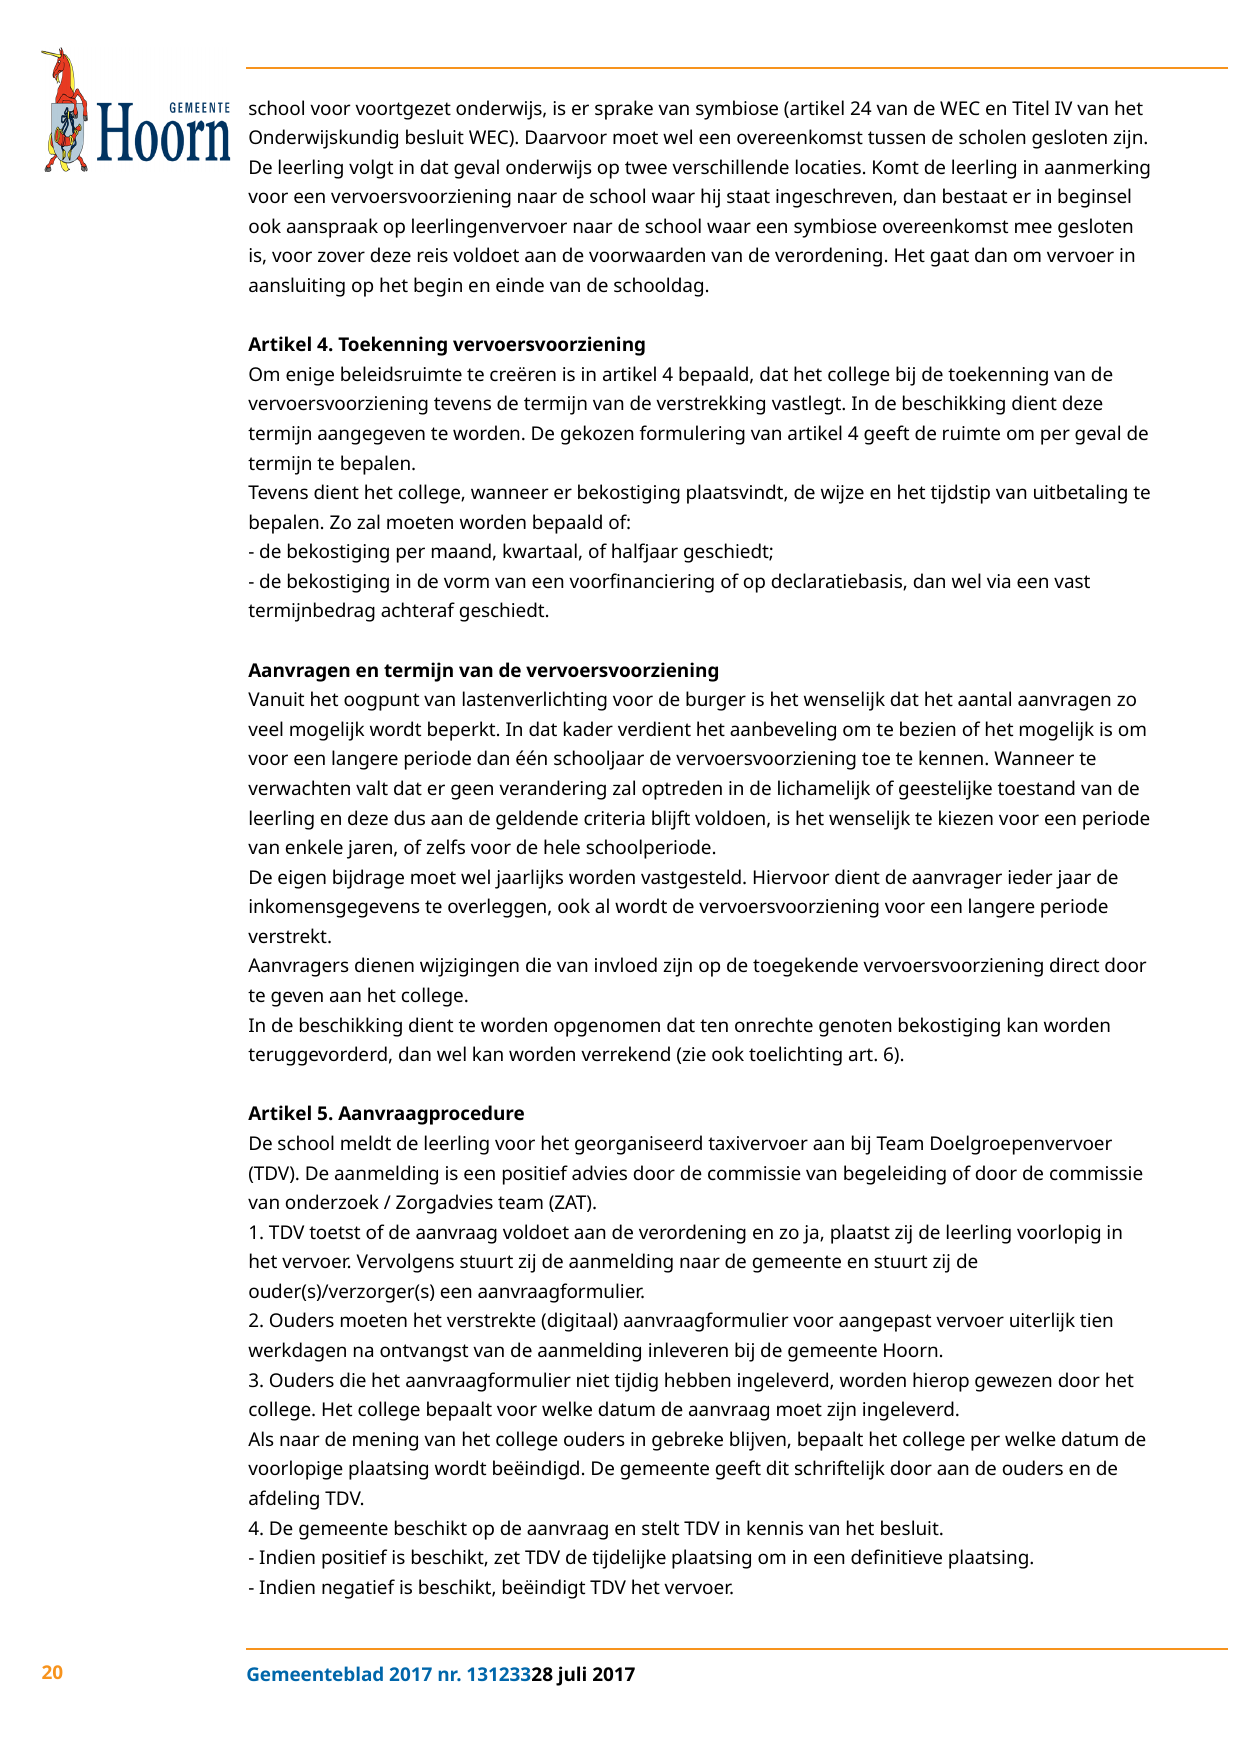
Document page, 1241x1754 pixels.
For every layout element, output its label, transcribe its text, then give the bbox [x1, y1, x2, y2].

text - de bekostiging in de vorm van een voorfinanciering of op declaratiebasis, dan wel via een vast termijnbedrag achteraf geschiedt. [248, 568, 1152, 623]
text De school meldt de leerling voor het georganiseerd taxivervoer aan bij Team Doelgroepenvervoer (TDV). De aanmelding is een positief advies door de commissie van begeleiding of door de commissie van onderzoek / Zorgadvies team (ZAT). [248, 1130, 1152, 1215]
picture [41, 47, 231, 172]
text Aanvragen en termijn van de vervoersvoorziening [248, 657, 1152, 683]
text Aanvragers dienen wijzigingen die van invloed zijn op de toegekende vervoersvoorziening direct door te geven aan het college. [248, 953, 1152, 1008]
text Als naar de mening van het college ouders in gebreke blijven, bepaalt het college per welke datum de voorlopige plaatsing wordt beëindigd. De gemeente geeft dit schriftelijk door aan de ouders en de afdeling TDV. [248, 1426, 1152, 1511]
text Artikel 4. Toekenning vervoersvoorziening [248, 331, 1152, 357]
text 2. Ouders moeten het verstrekte (digitaal) aanvraagformulier voor aangepast vervoer uiterlijk tien werkdagen na ontvangst van de aanmelding inleveren bij de gemeente Hoorn. [248, 1308, 1152, 1363]
text 4. De gemeente beschikt op de aanvraag en stelt TDV in kennis van het besluit. [248, 1515, 1152, 1541]
text - de bekostiging per maand, kwartaal, of halfjaar geschiedt; [248, 538, 1152, 564]
text In de beschikking dient te worden opgenomen dat ten onrechte genoten bekostiging kan worden teruggevorderd, dan wel kan worden verrekend (zie ook toelichting art. 6). [248, 1012, 1152, 1067]
text Om enige beleidsruimte te creëren is in artikel 4 bepaald, dat het college bij de toekenning van de vervoersvoorziening tevens de termijn van de verstrekking vastlegt. In de beschikking dient deze termijn aangegeven te worden. De gekozen formulering van artikel 4 geeft de ruimte om per geval de termijn te bepalen. [248, 361, 1152, 476]
text Artikel 5. Aanvraagprocedure [248, 1101, 1152, 1126]
text Tevens dient het college, wanneer er bekostiging plaatsvindt, de wijze en het tijdstip van uitbetaling te bepalen. Zo zal moeten worden bepaald of: [248, 479, 1152, 535]
text De eigen bijdrage moet wel jaarlijks worden vastgesteld. Hiervoor dient de aanvrager ieder jaar de inkomensgegevens te overleggen, ook al wordt de vervoersvoorziening voor een langere periode verstrekt. [248, 864, 1152, 949]
text - Indien negatief is beschikt, beëindigt TDV het vervoer. [248, 1574, 1152, 1600]
text school voor voortgezet onderwijs, is er sprake van symbiose (artikel 24 van de WEC en Titel IV van het Onderwijskundig besluit WEC). Daarvoor moet wel een overeenkomst tussen de scholen gesloten zijn. De leerling volgt in dat geval onderwijs op twee verschillende locaties. Komt de leerling in aanmerking voor een vervoersvoorziening naar de school waar hij staat ingeschreven, dan bestaat er in beginsel ook aanspraak op leerlingenvervoer naar de school waar een symbiose overeenkomst mee gesloten is, voor zover deze reis voldoet aan de voorwaarden van de verordening. Het gaat dan om vervoer in aansluiting op het begin en einde van de schooldag. [248, 95, 1152, 298]
text 1. TDV toetst of de aanvraag voldoet aan de verordening en zo ja, plaatst zij de leerling voorlopig in het vervoer. Vervolgens stuurt zij de aanmelding naar de gemeente en stuurt zij de ouder(s)/verzorger(s) een aanvraagformulier. [248, 1219, 1152, 1304]
text Vanuit het oogpunt van lastenverlichting voor de burger is het wenselijk dat het aantal aanvragen zo veel mogelijk wordt beperkt. In dat kader verdient het aanbeveling om te bezien of het mogelijk is om voor een langere periode dan één schooljaar de vervoersvoorziening toe te kennen. Wanneer te verwachten valt dat er geen verandering zal optreden in de lichamelijk of geestelijke toestand van de leerling en deze dus aan de geldende criteria blijft voldoen, is het wenselijk te kiezen voor een periode van enkele jaren, of zelfs voor de hele schoolperiode. [248, 686, 1152, 860]
text 3. Ouders die het aanvraagformulier niet tijdig hebben ingeleverd, worden hierop gewezen door het college. Het college bepaalt voor welke datum de aanvraag moet zijn ingeleverd. [248, 1367, 1152, 1422]
text - Indien positief is beschikt, zet TDV de tijdelijke plaatsing om in een definitieve plaatsing. [248, 1544, 1152, 1570]
